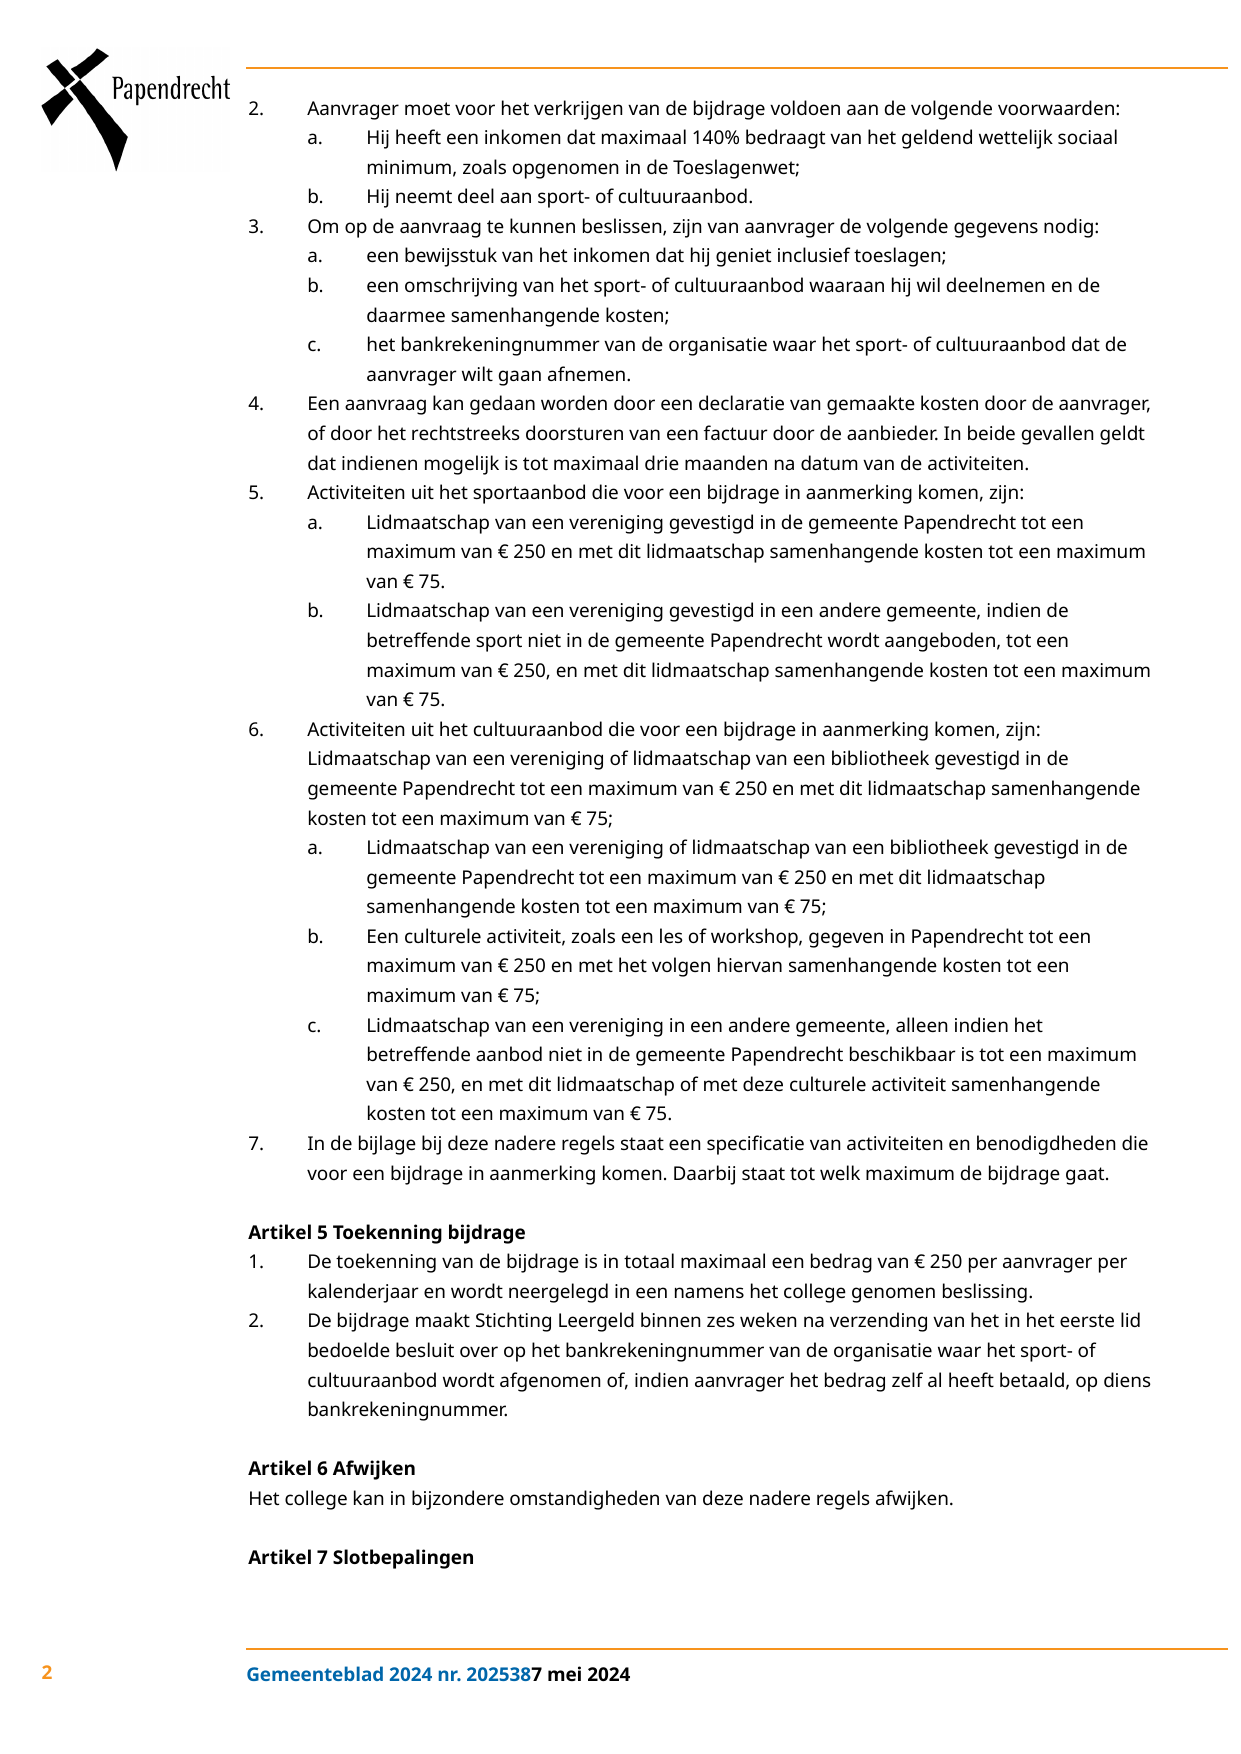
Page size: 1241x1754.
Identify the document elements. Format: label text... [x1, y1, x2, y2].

list Om op de aanvraag te kunnen beslissen, zijn van aanvrager de volgende gegevens nodig: [248, 213, 1152, 239]
list De bijdrage maakt Stichting Leergeld binnen zes weken na verzending van het in het eerste lid bedoelde besluit over op het bankrekeningnummer van de organisatie waar het sport- of cultuuraanbod wordt afgenomen of, indien aanvrager het bedrag zelf al heeft betaald, op diens bankrekeningnummer. [248, 1308, 1152, 1422]
list Activiteiten uit het cultuuraanbod die voor een bijdrage in aanmerking komen, zijn: Lidmaatschap van een vereniging of lidmaatschap van een bibliotheek gevestigd in de gemeente Papendrecht tot een maximum van € 250 en met dit lidmaatschap samenhangende kosten tot een maximum van € 75; [248, 716, 1152, 831]
list Hij heeft een inkomen dat maximaal 140% bedraagt van het geldend wettelijk sociaal minimum, zoals opgenomen in de Toeslagenwet; [307, 124, 1152, 180]
text Het college kan in bijzondere omstandigheden van deze nadere regels afwijken. [248, 1485, 1152, 1511]
list Een culturele activiteit, zoals een les of workshop, gegeven in Papendrecht tot een maximum van € 250 en met het volgen hiervan samenhangende kosten tot een maximum van € 75; [307, 923, 1152, 1008]
list Lidmaatschap van een vereniging gevestigd in een andere gemeente, indien de betreffende sport niet in de gemeente Papendrecht wordt aangeboden, tot een maximum van € 250, en met dit lidmaatschap samenhangende kosten tot een maximum van € 75. [307, 598, 1152, 712]
list een omschrijving van het sport- of cultuuraanbod waaraan hij wil deelnemen en de daarmee samenhangende kosten; [307, 272, 1152, 328]
text Artikel 5 Toekenning bijdrage [248, 1219, 1152, 1245]
list het bankrekeningnummer van de organisatie waar het sport- of cultuuraanbod dat de aanvrager wilt gaan afnemen. [307, 331, 1152, 387]
text Artikel 6 Afwijken [248, 1456, 1152, 1481]
text Artikel 7 Slotbepalingen [248, 1544, 1152, 1570]
picture [41, 47, 231, 172]
list In de bijlage bij deze nadere regels staat een specificatie van activiteiten en benodigdheden die voor een bijdrage in aanmerking komen. Daarbij staat tot welk maximum de bijdrage gaat. [248, 1130, 1152, 1186]
list Lidmaatschap van een vereniging gevestigd in de gemeente Papendrecht tot een maximum van € 250 en met dit lidmaatschap samenhangende kosten tot een maximum van € 75. [307, 509, 1152, 594]
list De toekenning van de bijdrage is in totaal maximaal een bedrag van € 250 per aanvrager per kalenderjaar en wordt neergelegd in een namens het college genomen beslissing. [248, 1248, 1152, 1304]
list Aanvrager moet voor het verkrijgen van de bijdrage voldoen aan de volgende voorwaarden: [248, 95, 1152, 121]
list een bewijsstuk van het inkomen dat hij geniet inclusief toeslagen; [307, 243, 1152, 268]
list Activiteiten uit het sportaanbod die voor een bijdrage in aanmerking komen, zijn: [248, 479, 1152, 505]
list Lidmaatschap van een vereniging of lidmaatschap van een bibliotheek gevestigd in de gemeente Papendrecht tot een maximum van € 250 en met dit lidmaatschap samenhangende kosten tot een maximum van € 75; [307, 834, 1152, 919]
list Hij neemt deel aan sport- of cultuuraanbod. [307, 183, 1152, 209]
list Een aanvraag kan gedaan worden door een declaratie van gemaakte kosten door de aanvrager, of door het rechtstreeks doorsturen van een factuur door de aanbieder. In beide gevallen geldt dat indienen mogelijk is tot maximaal drie maanden na datum van de activiteiten. [248, 391, 1152, 476]
list Lidmaatschap van een vereniging in een andere gemeente, alleen indien het betreffende aanbod niet in de gemeente Papendrecht beschikbaar is tot een maximum van € 250, en met dit lidmaatschap of met deze culturele activiteit samenhangende kosten tot een maximum van € 75. [307, 1012, 1152, 1126]
